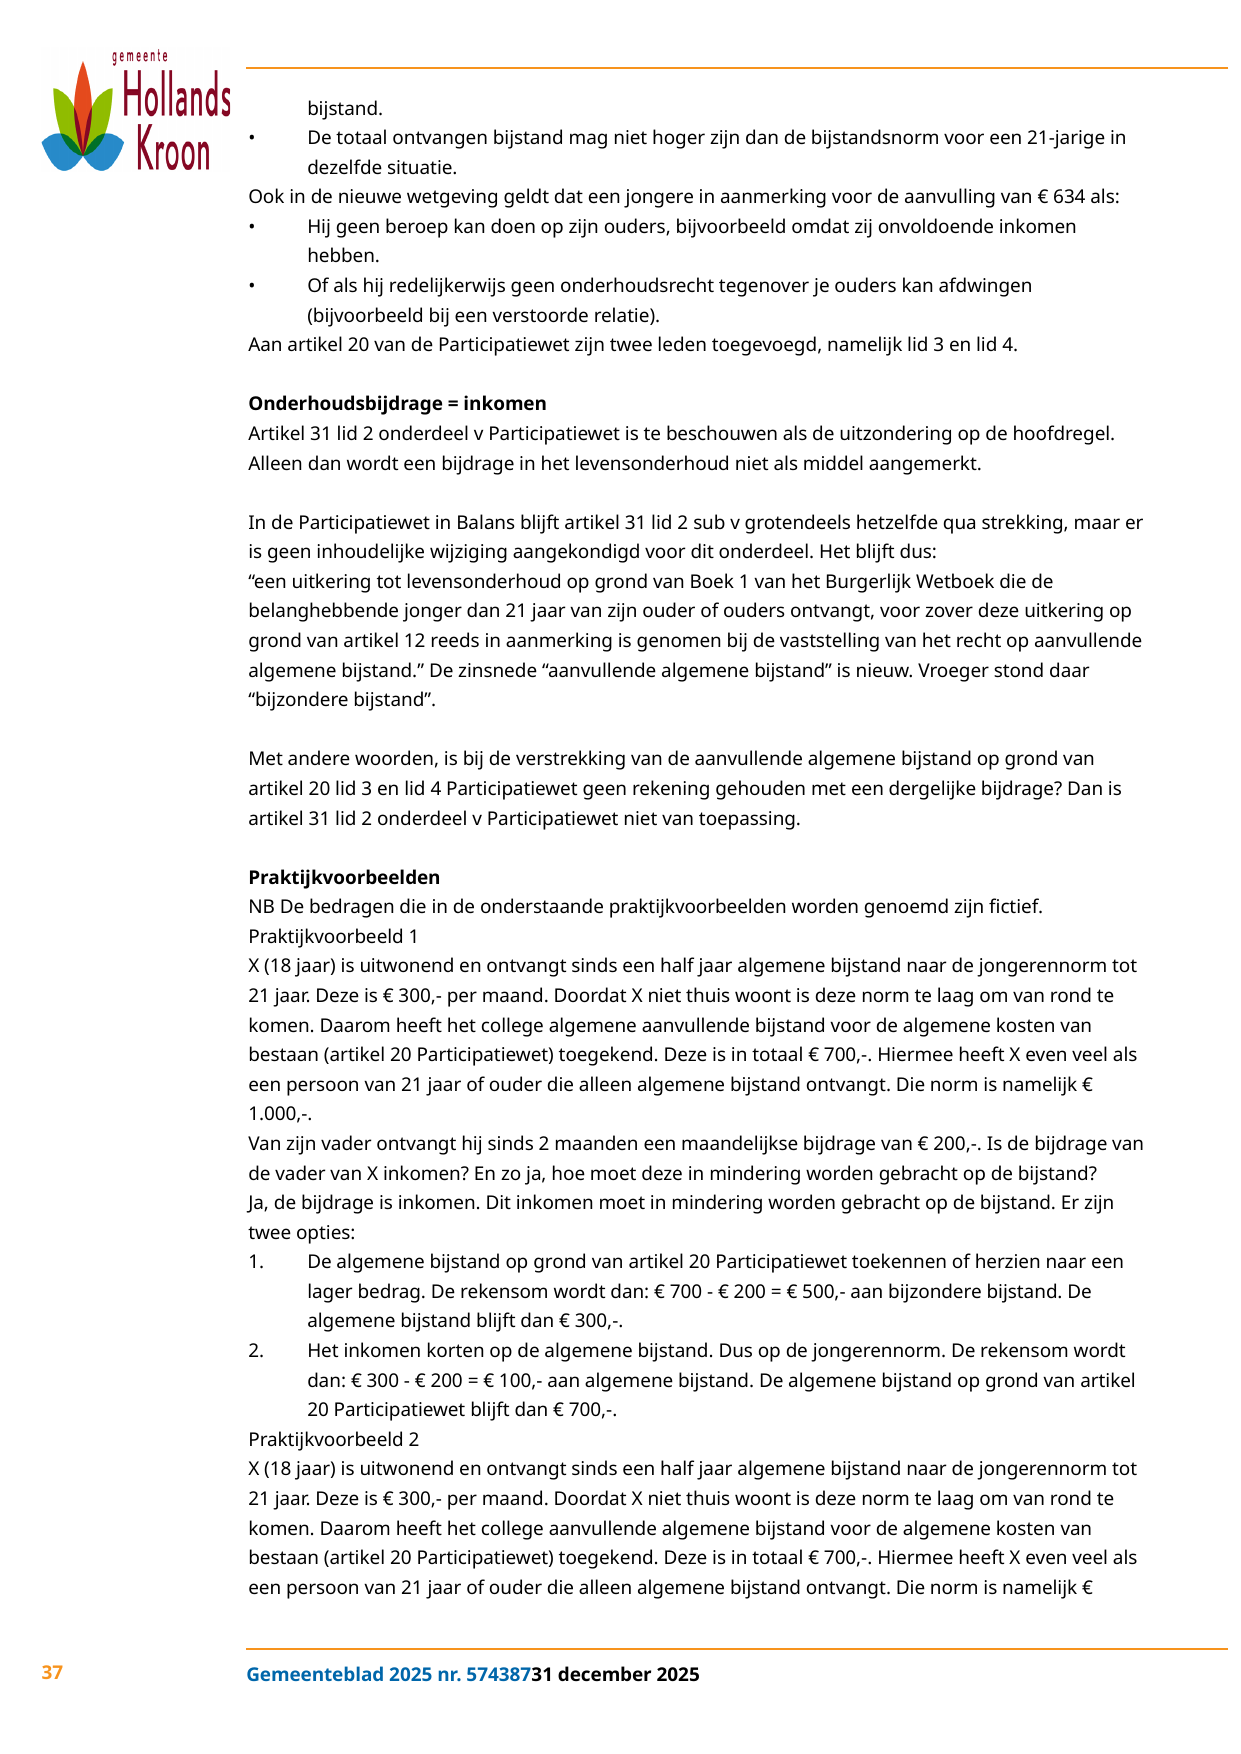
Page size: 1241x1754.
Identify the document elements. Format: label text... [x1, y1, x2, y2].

list Hij geen beroep kan doen op zijn ouders, bijvoorbeeld omdat zij onvoldoende inkomen hebben. [248, 213, 1152, 268]
list Het inkomen korten op de algemene bijstand. Dus op de jongerennorm. De rekensom wordt dan: € 300 - € 200 = € 100,- aan algemene bijstand. De algemene bijstand op grond van artikel 20 Participatiewet blijft dan € 700,-. [248, 1337, 1152, 1422]
picture [41, 47, 231, 172]
text Praktijkvoorbeelden [248, 864, 1152, 890]
text Ook in de nieuwe wetgeving geldt dat een jongere in aanmerking voor de aanvulling van € 634 als: [248, 183, 1152, 209]
text Artikel 31 lid 2 onderdeel v Participatiewet is te beschouwen als de uitzondering op de hoofdregel. Alleen dan wordt een bijdrage in het levensonderhoud niet als middel aangemerkt. [248, 420, 1152, 476]
text X (18 jaar) is uitwonend en ontvangt sinds een half jaar algemene bijstand naar de jongerennorm tot 21 jaar. Deze is € 300,- per maand. Doordat X niet thuis woont is deze norm te laag om van rond te komen. Daarom heeft het college aanvullende algemene bijstand voor de algemene kosten van bestaan (artikel 20 Participatiewet) toegekend. Deze is in totaal € 700,-. Hiermee heeft X even veel als een persoon van 21 jaar of ouder die alleen algemene bijstand ontvangt. Die norm is namelijk € [248, 1456, 1152, 1600]
text Onderhoudsbijdrage = inkomen [248, 391, 1152, 416]
text Praktijkvoorbeeld 1 [248, 923, 1152, 949]
text Praktijkvoorbeeld 2 [248, 1426, 1152, 1452]
text Ja, de bijdrage is inkomen. Dit inkomen moet in mindering worden gebracht op de bijstand. Er zijn twee opties: [248, 1189, 1152, 1245]
text Aan artikel 20 van de Participatiewet zijn twee leden toegevoegd, namelijk lid 3 en lid 4. [248, 331, 1152, 357]
text X (18 jaar) is uitwonend en ontvangt sinds een half jaar algemene bijstand naar de jongerennorm tot 21 jaar. Deze is € 300,- per maand. Doordat X niet thuis woont is deze norm te laag om van rond te komen. Daarom heeft het college algemene aanvullende bijstand voor de algemene kosten van bestaan (artikel 20 Participatiewet) toegekend. Deze is in totaal € 700,-. Hiermee heeft X even veel als een persoon van 21 jaar of ouder die alleen algemene bijstand ontvangt. Die norm is namelijk € 1.000,-. [248, 953, 1152, 1126]
text NB De bedragen die in de onderstaande praktijkvoorbeelden worden genoemd zijn fictief. [248, 893, 1152, 919]
text Van zijn vader ontvangt hij sinds 2 maanden een maandelijkse bijdrage van € 200,-. Is de bijdrage van de vader van X inkomen? En zo ja, hoe moet deze in mindering worden gebracht op de bijstand? [248, 1130, 1152, 1186]
list Of als hij redelijkerwijs geen onderhoudsrecht tegenover je ouders kan afdwingen (bijvoorbeeld bij een verstoorde relatie). [248, 272, 1152, 328]
text Met andere woorden, is bij de verstrekking van de aanvullende algemene bijstand op grond van artikel 20 lid 3 en lid 4 Participatiewet geen rekening gehouden met een dergelijke bijdrage? Dan is artikel 31 lid 2 onderdeel v Participatiewet niet van toepassing. [248, 746, 1152, 831]
list De totaal ontvangen bijstand mag niet hoger zijn dan de bijstandsnorm voor een 21-jarige in dezelfde situatie. [248, 124, 1152, 180]
list De algemene bijstand op grond van artikel 20 Participatiewet toekennen of herzien naar een lager bedrag. De rekensom wordt dan: € 700 - € 200 = € 500,- aan bijzondere bijstand. De algemene bijstand blijft dan € 300,-. [248, 1248, 1152, 1333]
text In de Participatiewet in Balans blijft artikel 31 lid 2 sub v grotendeels hetzelfde qua strekking, maar er is geen inhoudelijke wijziging aangekondigd voor dit onderdeel. Het blijft dus: [248, 509, 1152, 564]
list bijstand. [248, 95, 1152, 121]
text “een uitkering tot levensonderhoud op grond van Boek 1 van het Burgerlijk Wetboek die de belanghebbende jonger dan 21 jaar van zijn ouder of ouders ontvangt, voor zover deze uitkering op grond van artikel 12 reeds in aanmerking is genomen bij de vaststelling van het recht op aanvullende algemene bijstand.” De zinsnede “aanvullende algemene bijstand” is nieuw. Vroeger stond daar “bijzondere bijstand”. [248, 568, 1152, 712]
